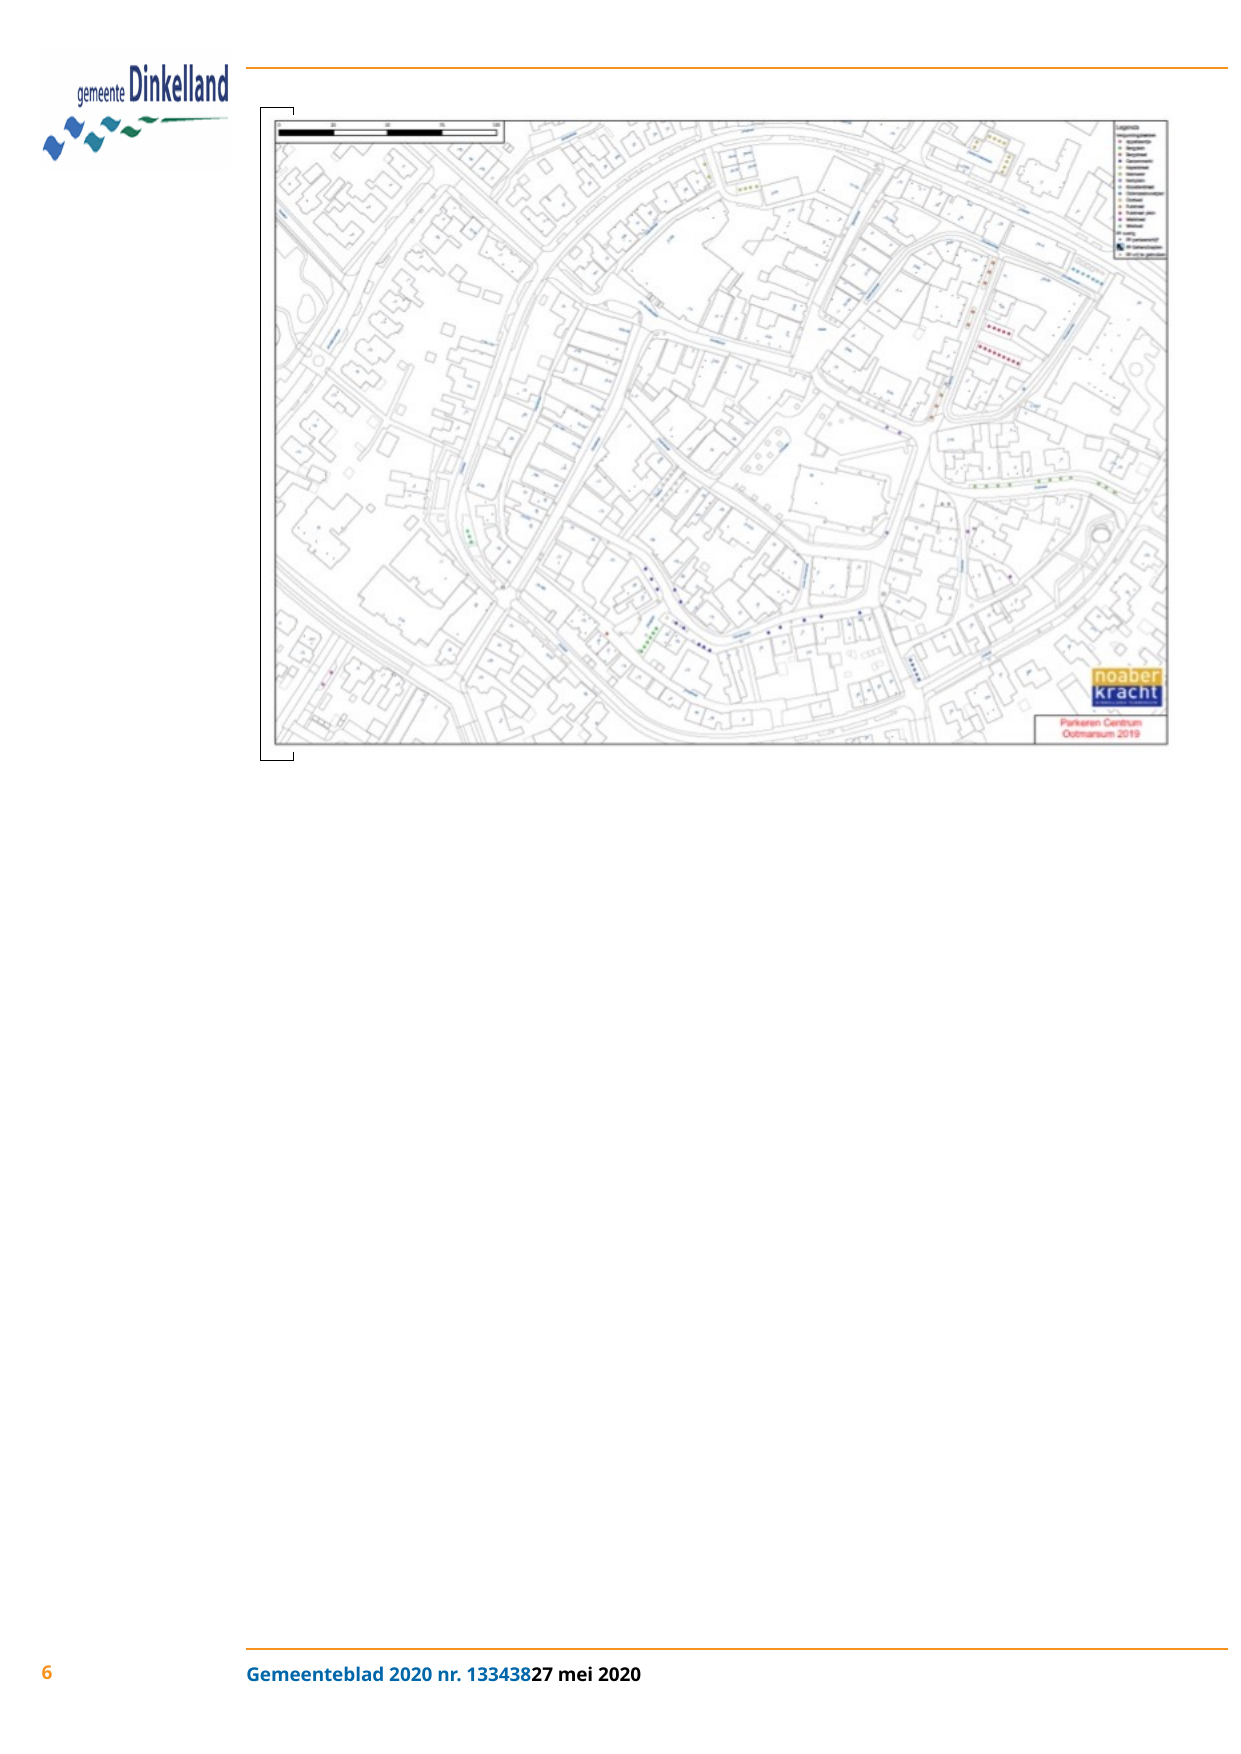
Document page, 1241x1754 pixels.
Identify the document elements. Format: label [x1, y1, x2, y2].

picture [268, 115, 1173, 752]
picture [41, 47, 231, 172]
